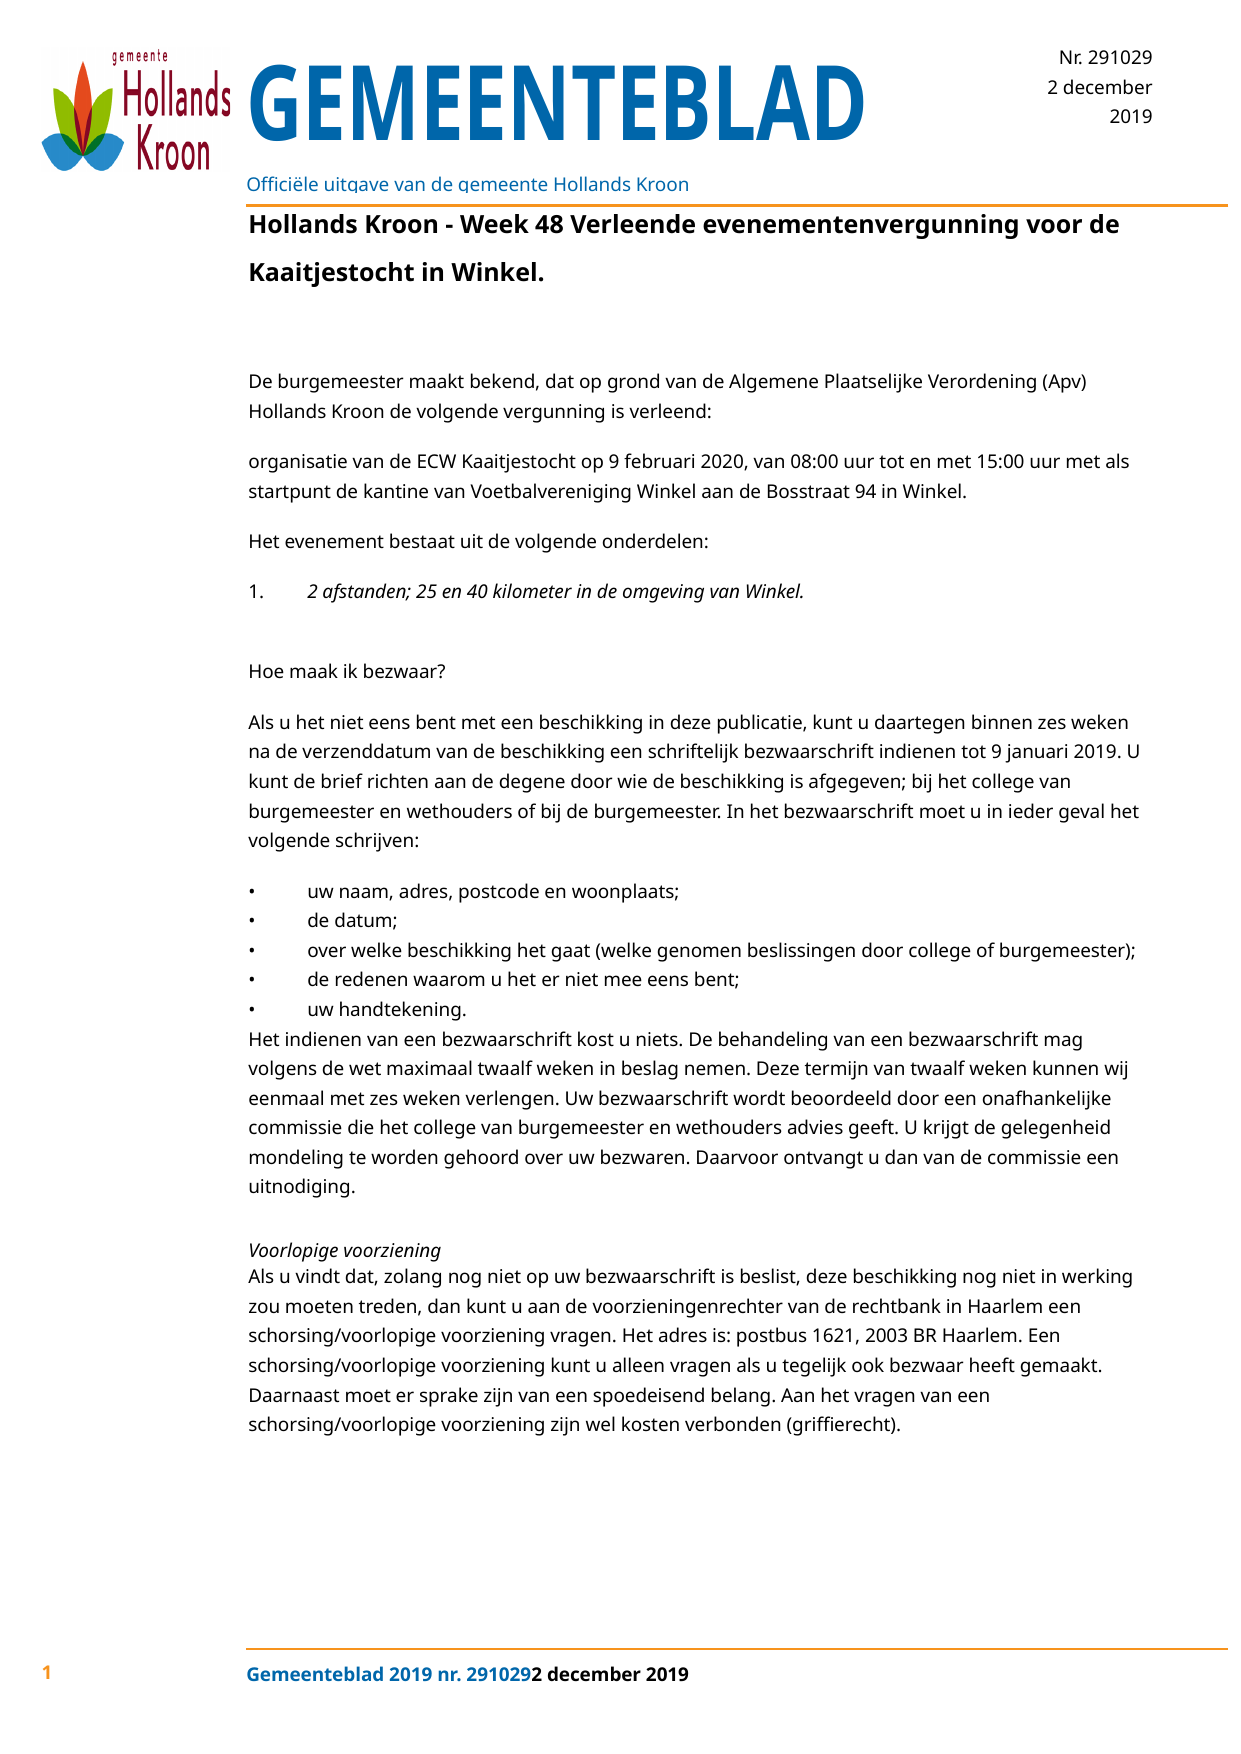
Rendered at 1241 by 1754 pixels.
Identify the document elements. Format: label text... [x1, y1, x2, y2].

picture [41, 47, 231, 172]
text Het evenement bestaat uit de volgende onderdelen: [248, 528, 1152, 554]
text Als u het niet eens bent met een beschikking in deze publicatie, kunt u daartegen binnen zes weken na de verzenddatum van de beschikking een schriftelijk bezwaarschrift indienen tot 9 januari 2019. U kunt de brief richten aan de degene door wie de beschikking is afgegeven; bij het college van burgemeester en wethouders of bij de burgemeester. In het bezwaarschrift moet u in ieder geval het volgende schrijven: [248, 709, 1152, 853]
text De burgemeester maakt bekend, dat op grond van de Algemene Plaatselijke Verordening (Apv) Hollands Kroon de volgende vergunning is verleend: [248, 368, 1152, 424]
list uw handtekening. [248, 996, 1152, 1022]
list de redenen waarom u het er niet mee eens bent; [248, 967, 1152, 992]
list 2 afstanden; 25 en 40 kilometer in de omgeving van Winkel. [248, 579, 1152, 604]
list over welke beschikking het gaat (welke genomen beslissingen door college of burgemeester); [248, 937, 1152, 963]
list de datum; [248, 907, 1152, 933]
text organisatie van de ECW Kaaitjestocht op 9 februari 2020, van 08:00 uur tot en met 15:00 uur met als startpunt de kantine van Voetbalvereniging Winkel aan de Bosstraat 94 in Winkel. [248, 448, 1152, 504]
list uw naam, adres, postcode en woonplaats; [248, 878, 1152, 904]
text Hoe maak ik bezwaar? [248, 659, 1152, 684]
text Voorlopige voorziening [248, 1238, 1152, 1263]
text Als u vindt dat, zolang nog niet op uw bezwaarschrift is beslist, deze beschikking nog niet in werking zou moeten treden, dan kunt u aan de voorzieningenrechter van de rechtbank in Haarlem een schorsing/voorlopige voorziening vragen. Het adres is: postbus 1621, 2003 BR Haarlem. Een schorsing/voorlopige voorziening kunt u alleen vragen als u tegelijk ook bezwaar heeft gemaakt. Daarnaast moet er sprake zijn van een spoedeisend belang. Aan het vragen van een schorsing/voorlopige voorziening zijn wel kosten verbonden (griffierecht). [248, 1263, 1152, 1437]
text Het indienen van een bezwaarschrift kost u niets. De behandeling van een bezwaarschrift mag volgens de wet maximaal twaalf weken in beslag nemen. Deze termijn van twaalf weken kunnen wij eenmaal met zes weken verlengen. Uw bezwaarschrift wordt beoordeeld door een onafhankelijke commissie die het college van burgemeester en wethouders advies geeft. U krijgt de gelegenheid mondeling te worden gehoord over uw bezwaren. Daarvoor ontvangt u dan van de commissie een uitnodiging. [248, 1026, 1152, 1199]
text Hollands Kroon - Week 48 Verleende evenementenvergunning voor de Kaaitjestocht in Winkel. [248, 207, 1152, 288]
